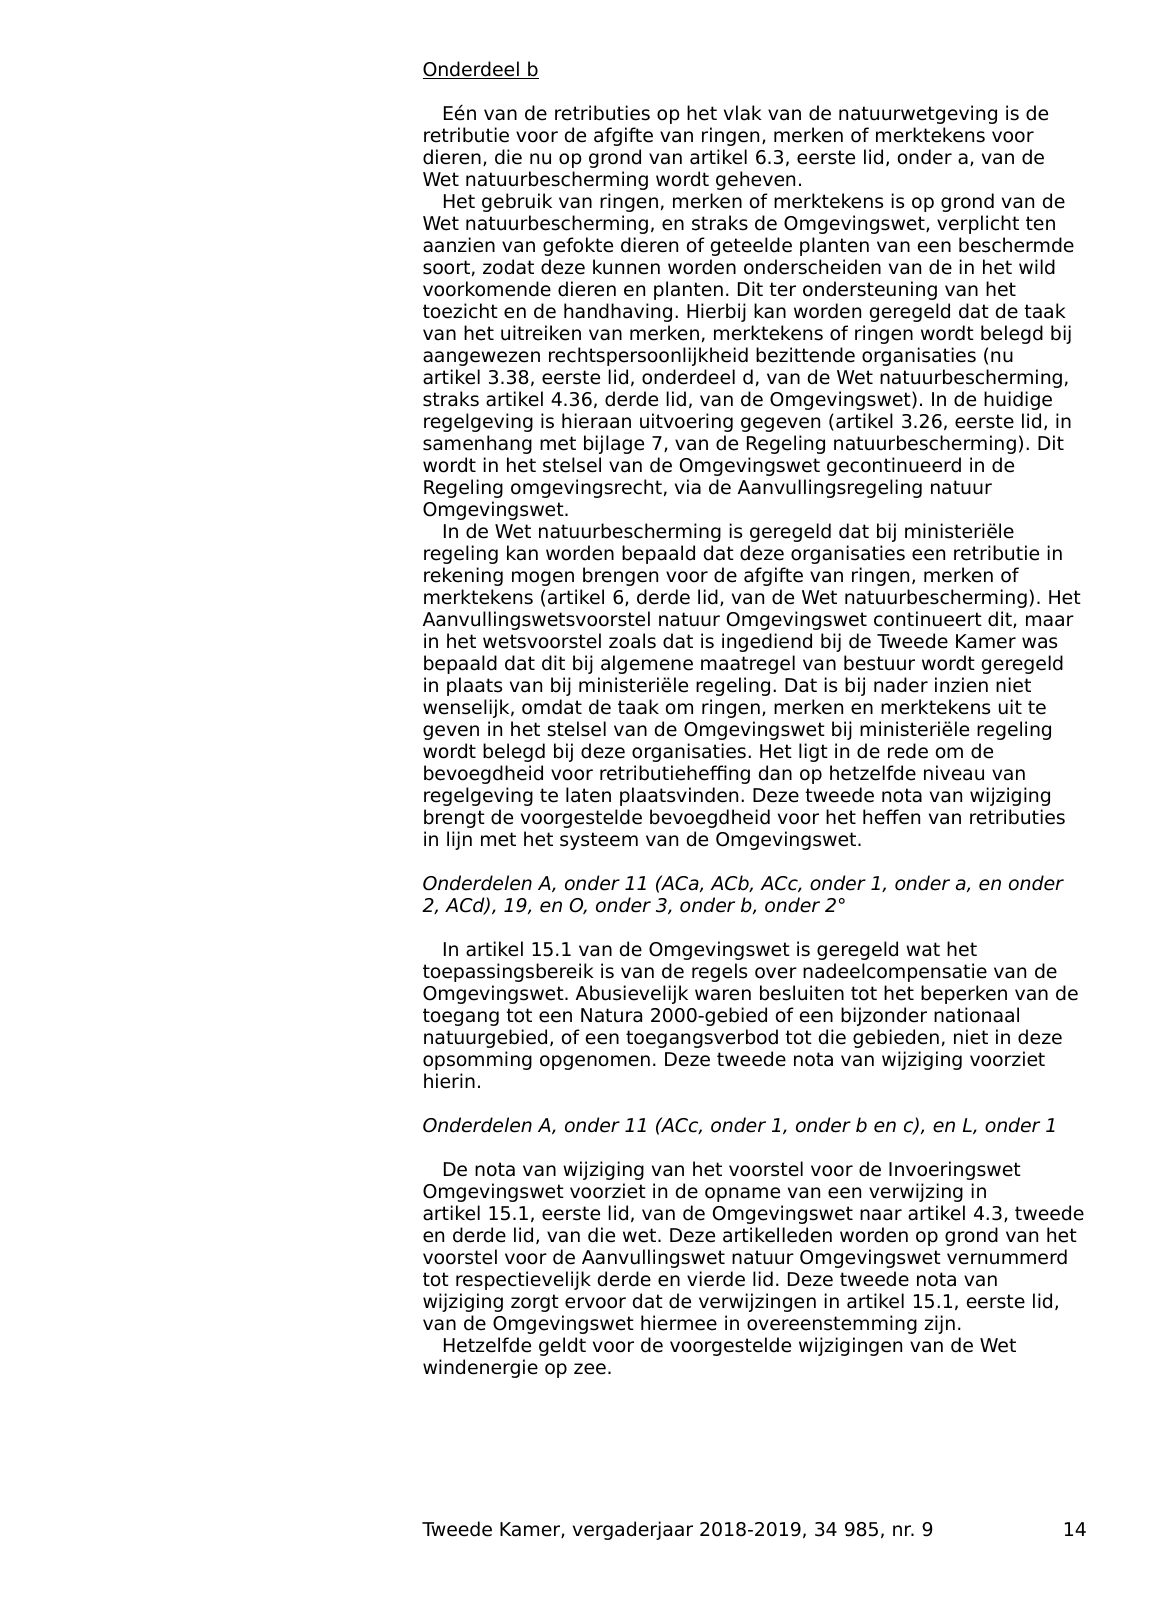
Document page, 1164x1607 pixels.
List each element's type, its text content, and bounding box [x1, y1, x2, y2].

text Hetzelfde geldt voor de voorgestelde wijzigingen van de Wet windenergie op zee. [422, 1335, 1087, 1379]
text Eén van de retributies op het vlak van de natuurwetgeving is de retributie voor de afgifte van ringen, merken of merktekens voor dieren, die nu op grond van artikel 6.3, eerste lid, onder a, van de Wet natuurbescherming wordt geheven. [422, 103, 1087, 191]
text Het gebruik van ringen, merken of merktekens is op grond van de Wet natuurbescherming, en straks de Omgevingswet, verplicht ten aanzien van gefokte dieren of geteelde planten van een beschermde soort, zodat deze kunnen worden onderscheiden van de in het wild voorkomende dieren en planten. Dit ter ondersteuning van het toezicht en de handhaving. Hierbij kan worden geregeld dat de taak van het uitreiken van merken, merktekens of ringen wordt belegd bij aangewezen rechtspersoonlijkheid bezittende organisaties (nu artikel 3.38, eerste lid, onderdeel d, van de Wet natuurbescherming, straks artikel 4.36, derde lid, van de Omgevingswet). In de huidige regelgeving is hieraan uitvoering gegeven (artikel 3.26, eerste lid, in samenhang met bijlage 7, van de Regeling natuurbescherming). Dit wordt in het stelsel van de Omgevingswet gecontinueerd in de Regeling omgevingsrecht, via de Aanvullingsregeling natuur Omgevingswet. [422, 191, 1087, 521]
text In artikel 15.1 van de Omgevingswet is geregeld wat het toepassingsbereik is van de regels over nadeelcompensatie van de Omgevingswet. Abusievelijk waren besluiten tot het beperken van de toegang tot een Natura 2000-gebied of een bijzonder nationaal natuurgebied, of een toegangsverbod tot die gebieden, niet in deze opsomming opgenomen. Deze tweede nota van wijziging voorziet hierin. [422, 939, 1087, 1093]
text De nota van wijziging van het voorstel voor de Invoeringswet Omgevingswet voorziet in de opname van een verwijzing in artikel 15.1, eerste lid, van de Omgevingswet naar artikel 4.3, tweede en derde lid, van die wet. Deze artikelleden worden op grond van het voorstel voor de Aanvullingswet natuur Omgevingswet vernummerd tot respectievelijk derde en vierde lid. Deze tweede nota van wijziging zorgt ervoor dat de verwijzingen in artikel 15.1, eerste lid, van de Omgevingswet hiermee in overeenstemming zijn. [422, 1159, 1087, 1335]
text In de Wet natuurbescherming is geregeld dat bij ministeriële regeling kan worden bepaald dat deze organisaties een retributie in rekening mogen brengen voor de afgifte van ringen, merken of merktekens (artikel 6, derde lid, van de Wet natuurbescherming). Het Aanvullingswetsvoorstel natuur Omgevingswet continueert dit, maar in het wetsvoorstel zoals dat is ingediend bij de Tweede Kamer was bepaald dat dit bij algemene maatregel van bestuur wordt geregeld in plaats van bij ministeriële regeling. Dat is bij nader inzien niet wenselijk, omdat de taak om ringen, merken en merktekens uit te geven in het stelsel van de Omgevingswet bij ministeriële regeling wordt belegd bij deze organisaties. Het ligt in de rede om de bevoegdheid voor retributieheffing dan op hetzelfde niveau van regelgeving te laten plaatsvinden. Deze tweede nota van wijziging brengt de voorgestelde bevoegdheid voor het heffen van retributies in lijn met het systeem van de Omgevingswet. [422, 521, 1087, 851]
subtitle Onderdeel b [422, 59, 1087, 81]
subtitle Onderdelen A, onder 11 (ACa, ACb, ACc, onder 1, onder a, en onder 2, ACd), 19, en O, onder 3, onder b, onder 2° [422, 873, 1087, 917]
subtitle Onderdelen A, onder 11 (ACc, onder 1, onder b en c), en L, onder 1 [422, 1115, 1087, 1137]
